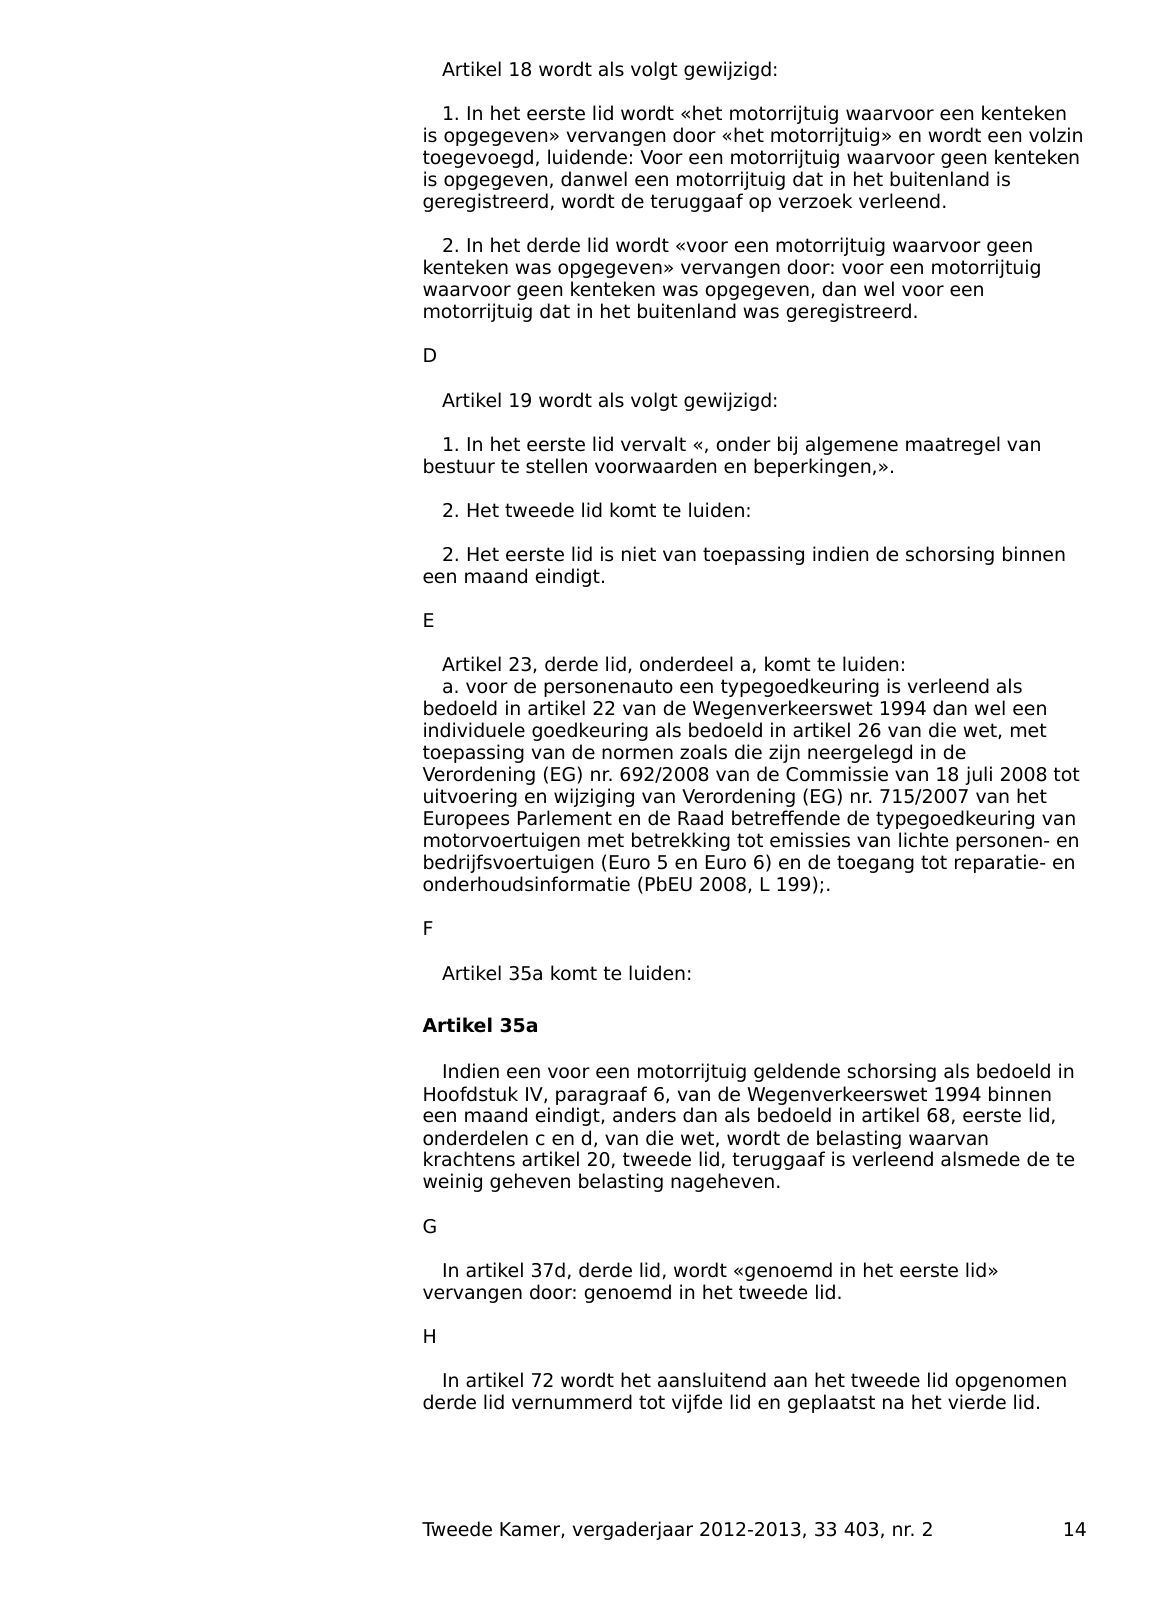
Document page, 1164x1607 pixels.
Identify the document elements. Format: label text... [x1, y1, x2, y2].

text 2. Het tweede lid komt te luiden: [422, 500, 1087, 522]
text G [422, 1216, 1087, 1237]
text Artikel 19 wordt als volgt gewijzigd: [422, 389, 1087, 412]
text 1. In het eerste lid vervalt «, onder bij algemene maatregel van bestuur te stellen voorwaarden en beperkingen,». [422, 434, 1087, 478]
text In artikel 37d, derde lid, wordt «genoemd in het eerste lid» vervangen door: genoemd in het tweede lid. [422, 1260, 1087, 1304]
text E [422, 610, 1087, 632]
subtitle Artikel 35a [422, 1014, 1087, 1036]
text F [422, 918, 1087, 940]
text 2. In het derde lid wordt «voor een motorrijtuig waarvoor geen kenteken was opgegeven» vervangen door: voor een motorrijtuig waarvoor geen kenteken was opgegeven, dan wel voor een motorrijtuig dat in het buitenland was geregistreerd. [422, 235, 1087, 323]
text Artikel 23, derde lid, onderdeel a, komt te luiden: [422, 654, 1087, 676]
text Indien een voor een motorrijtuig geldende schorsing als bedoeld in Hoofdstuk IV, paragraaf 6, van de Wegenverkeerswet 1994 binnen een maand eindigt, anders dan als bedoeld in artikel 68, eerste lid, onderdelen c en d, van die wet, wordt de belasting waarvan krachtens artikel 20, tweede lid, teruggaaf is verleend alsmede de te weinig geheven belasting nageheven. [422, 1061, 1087, 1193]
text 2. Het eerste lid is niet van toepassing indien de schorsing binnen een maand eindigt. [422, 544, 1087, 588]
text a. voor de personenauto een typegoedkeuring is verleend als bedoeld in artikel 22 van de Wegenverkeerswet 1994 dan wel een individuele goedkeuring als bedoeld in artikel 26 van die wet, met toepassing van de normen zoals die zijn neergelegd in de Verordening (EG) nr. 692/2008 van de Commissie van 18 juli 2008 tot uitvoering en wijziging van Verordening (EG) nr. 715/2007 van het Europees Parlement en de Raad betreffende de typegoedkeuring van motorvoertuigen met betrekking tot emissies van lichte personen- en bedrijfsvoertuigen (Euro 5 en Euro 6) en de toegang tot reparatie- en onderhoudsinformatie (PbEU 2008, L 199);. [422, 676, 1087, 896]
text Artikel 18 wordt als volgt gewijzigd: [422, 59, 1087, 81]
text D [422, 345, 1087, 367]
text In artikel 72 wordt het aansluitend aan het tweede lid opgenomen derde lid vernummerd tot vijfde lid en geplaatst na het vierde lid. [422, 1370, 1087, 1414]
text H [422, 1326, 1087, 1348]
text Artikel 35a komt te luiden: [422, 962, 1087, 984]
text 1. In het eerste lid wordt «het motorrijtuig waarvoor een kenteken is opgegeven» vervangen door «het motorrijtuig» en wordt een volzin toegevoegd, luidende: Voor een motorrijtuig waarvoor geen kenteken is opgegeven, danwel een motorrijtuig dat in het buitenland is geregistreerd, wordt de teruggaaf op verzoek verleend. [422, 103, 1087, 213]
